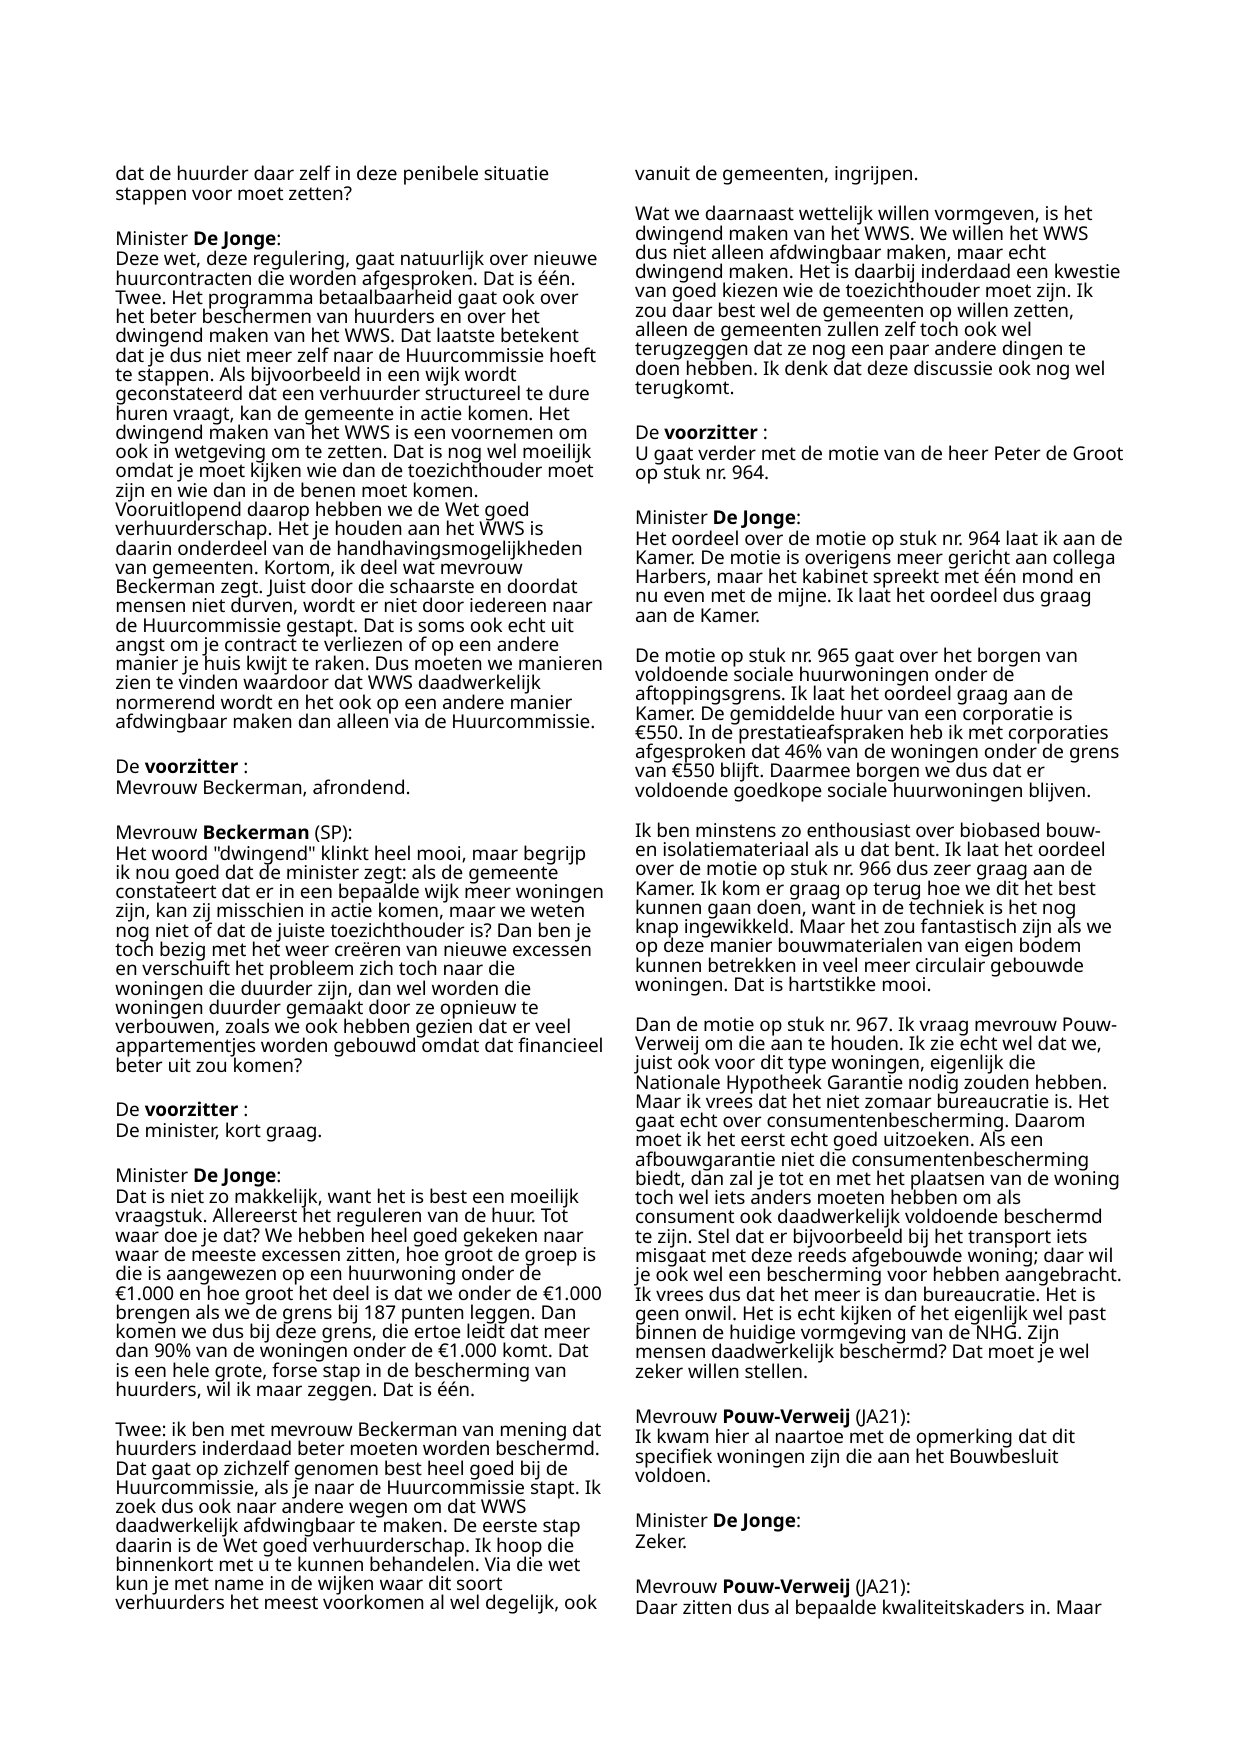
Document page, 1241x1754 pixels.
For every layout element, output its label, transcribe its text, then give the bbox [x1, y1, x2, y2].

text Mevrouw Beckerman, afrondend. [115, 779, 605, 798]
text Minister De Jonge: [115, 1162, 605, 1188]
text Minister De Jonge: [635, 504, 1125, 530]
text Daar zitten dus al bepaalde kwaliteitskaders in. Maar [635, 1599, 1125, 1618]
text Mevrouw Pouw-Verweij (JA21): [635, 1403, 1125, 1428]
text Deze wet, deze regulering, gaat natuurlijk over nieuwe huurcontracten die worden afgesproken. Dat is één. Twee. Het programma betaalbaarheid gaat ook over het beter beschermen van huurders en over het dwingend maken van het WWS. Dat laatste betekent dat je dus niet meer zelf naar de Huurcommissie hoeft te stappen. Als bijvoorbeeld in een wijk wordt geconstateerd dat een verhuurder structureel te dure huren vraagt, kan de gemeente in actie komen. Het dwingend maken van het WWS is een voornemen om ook in wetgeving om te zetten. Dat is nog wel moeilijk omdat je moet kijken wie dan de toezichthouder moet zijn en wie dan in de benen moet komen. Vooruitlopend daarop hebben we de Wet goed verhuurderschap. Het je houden aan het WWS is daarin onderdeel van de handhavingsmogelijkheden van gemeenten. Kortom, ik deel wat mevrouw Beckerman zegt. Juist door die schaarste en doordat mensen niet durven, wordt er niet door iedereen naar de Huurcommissie gestapt. Dat is soms ook echt uit angst om je contract te verliezen of op een andere manier je huis kwijt te raken. Dus moeten we manieren zien te vinden waardoor dat WWS daadwerkelijk normerend wordt en het ook op een andere manier afdwingbaar maken dan alleen via de Huurcommissie. [115, 250, 605, 732]
text Dat is niet zo makkelijk, want het is best een moeilijk vraagstuk. Allereerst het reguleren van de huur. Tot waar doe je dat? We hebben heel goed gekeken naar waar de meeste excessen zitten, hoe groot de groep is die is aangewezen op een huurwoning onder de €1.000 en hoe groot het deel is dat we onder de €1.000 brengen als we de grens bij 187 punten leggen. Dan komen we dus bij deze grens, die ertoe leidt dat meer dan 90% van de woningen onder de €1.000 komt. Dat is een hele grote, forse stap in de bescherming van huurders, wil ik maar zeggen. Dat is één. [115, 1188, 605, 1400]
text dat de huurder daar zelf in deze penibele situatie stappen voor moet zetten? [115, 165, 605, 204]
text Dan de motie op stuk nr. 967. Ik vraag mevrouw Pouw-Verweij om die aan te houden. Ik zie echt wel dat we, juist ook voor dit type woningen, eigenlijk die Nationale Hypotheek Garantie nodig zouden hebben. Maar ik vrees dat het niet zomaar bureaucratie is. Het gaat echt over consumentenbescherming. Daarom moet ik het eerst echt goed uitzoeken. Als een afbouwgarantie niet die consumentenbescherming biedt, dan zal je tot en met het plaatsen van de woning toch wel iets anders moeten hebben om als consument ook daadwerkelijk voldoende beschermd te zijn. Stel dat er bijvoorbeeld bij het transport iets misgaat met deze reeds afgebouwde woning; daar wil je ook wel een bescherming voor hebben aangebracht. Ik vrees dus dat het meer is dan bureaucratie. Het is geen onwil. Het is echt kijken of het eigenlijk wel past binnen de huidige vormgeving van de NHG. Zijn mensen daadwerkelijk beschermd? Dat moet je wel zeker willen stellen. [635, 1016, 1125, 1382]
text Zeker. [635, 1533, 1125, 1552]
text Ik kwam hier al naartoe met de opmerking dat dit specifiek woningen zijn die aan het Bouwbesluit voldoen. [635, 1428, 1125, 1486]
text Mevrouw Pouw-Verweij (JA21): [635, 1573, 1125, 1599]
text Het woord "dwingend" klinkt heel mooi, maar begrijp ik nou goed dat de minister zegt: als de gemeente constateert dat er in een bepaalde wijk meer woningen zijn, kan zij misschien in actie komen, maar we weten nog niet of dat de juiste toezichthouder is? Dan ben je toch bezig met het weer creëren van nieuwe excessen en verschuift het probleem zich toch naar die woningen die duurder zijn, dan wel worden die woningen duurder gemaakt door ze opnieuw te verbouwen, zoals we ook hebben gezien dat er veel appartementjes worden gebouwd omdat dat financieel beter uit zou komen? [115, 844, 605, 1076]
text De minister, kort graag. [115, 1122, 605, 1142]
text Wat we daarnaast wettelijk willen vormgeven, is het dwingend maken van het WWS. We willen het WWS dus niet alleen afdwingbaar maken, maar echt dwingend maken. Het is daarbij inderdaad een kwestie van goed kiezen wie de toezichthouder moet zijn. Ik zou daar best wel de gemeenten op willen zetten, alleen de gemeenten zullen zelf toch ook wel terugzeggen dat ze nog een paar andere dingen te doen hebben. Ik denk dat deze discussie ook nog wel terugkomt. [635, 205, 1125, 398]
text De motie op stuk nr. 965 gaat over het borgen van voldoende sociale huurwoningen onder de aftoppingsgrens. Ik laat het oordeel graag aan de Kamer. De gemiddelde huur van een corporatie is €550. In de prestatieafspraken heb ik met corporaties afgesproken dat 46% van de woningen onder de grens van €550 blijft. Daarmee borgen we dus dat er voldoende goedkope sociale huurwoningen blijven. [635, 647, 1125, 801]
text vanuit de gemeenten, ingrijpen. [635, 165, 1125, 184]
text U gaat verder met de motie van de heer Peter de Groot op stuk nr. 964. [635, 444, 1125, 483]
text De voorzitter : [115, 753, 605, 779]
text Minister De Jonge: [115, 225, 605, 250]
text Minister De Jonge: [635, 1507, 1125, 1533]
text Mevrouw Beckerman (SP): [115, 819, 605, 844]
text Het oordeel over de motie op stuk nr. 964 laat ik aan de Kamer. De motie is overigens meer gericht aan collega Harbers, maar het kabinet spreekt met één mond en nu even met de mijne. Ik laat het oordeel dus graag aan de Kamer. [635, 530, 1125, 626]
text De voorzitter : [635, 419, 1125, 444]
text Twee: ik ben met mevrouw Beckerman van mening dat huurders inderdaad beter moeten worden beschermd. Dat gaat op zichzelf genomen best heel goed bij de Huurcommissie, als je naar de Huurcommissie stapt. Ik zoek dus ook naar andere wegen om dat WWS daadwerkelijk afdwingbaar te maken. De eerste stap daarin is de Wet goed verhuurderschap. Ik hoop die binnenkort met u te kunnen behandelen. Via die wet kun je met name in de wijken waar dit soort verhuurders het meest voorkomen al wel degelijk, ook [115, 1421, 605, 1614]
text De voorzitter : [115, 1097, 605, 1122]
text Ik ben minstens zo enthousiast over biobased bouw- en isolatiemateriaal als u dat bent. Ik laat het oordeel over de motie op stuk nr. 966 dus zeer graag aan de Kamer. Ik kom er graag op terug hoe we dit het best kunnen gaan doen, want in de techniek is het nog knap ingewikkeld. Maar het zou fantastisch zijn als we op deze manier bouwmaterialen van eigen bodem kunnen betrekken in veel meer circulair gebouwde woningen. Dat is hartstikke mooi. [635, 822, 1125, 995]
